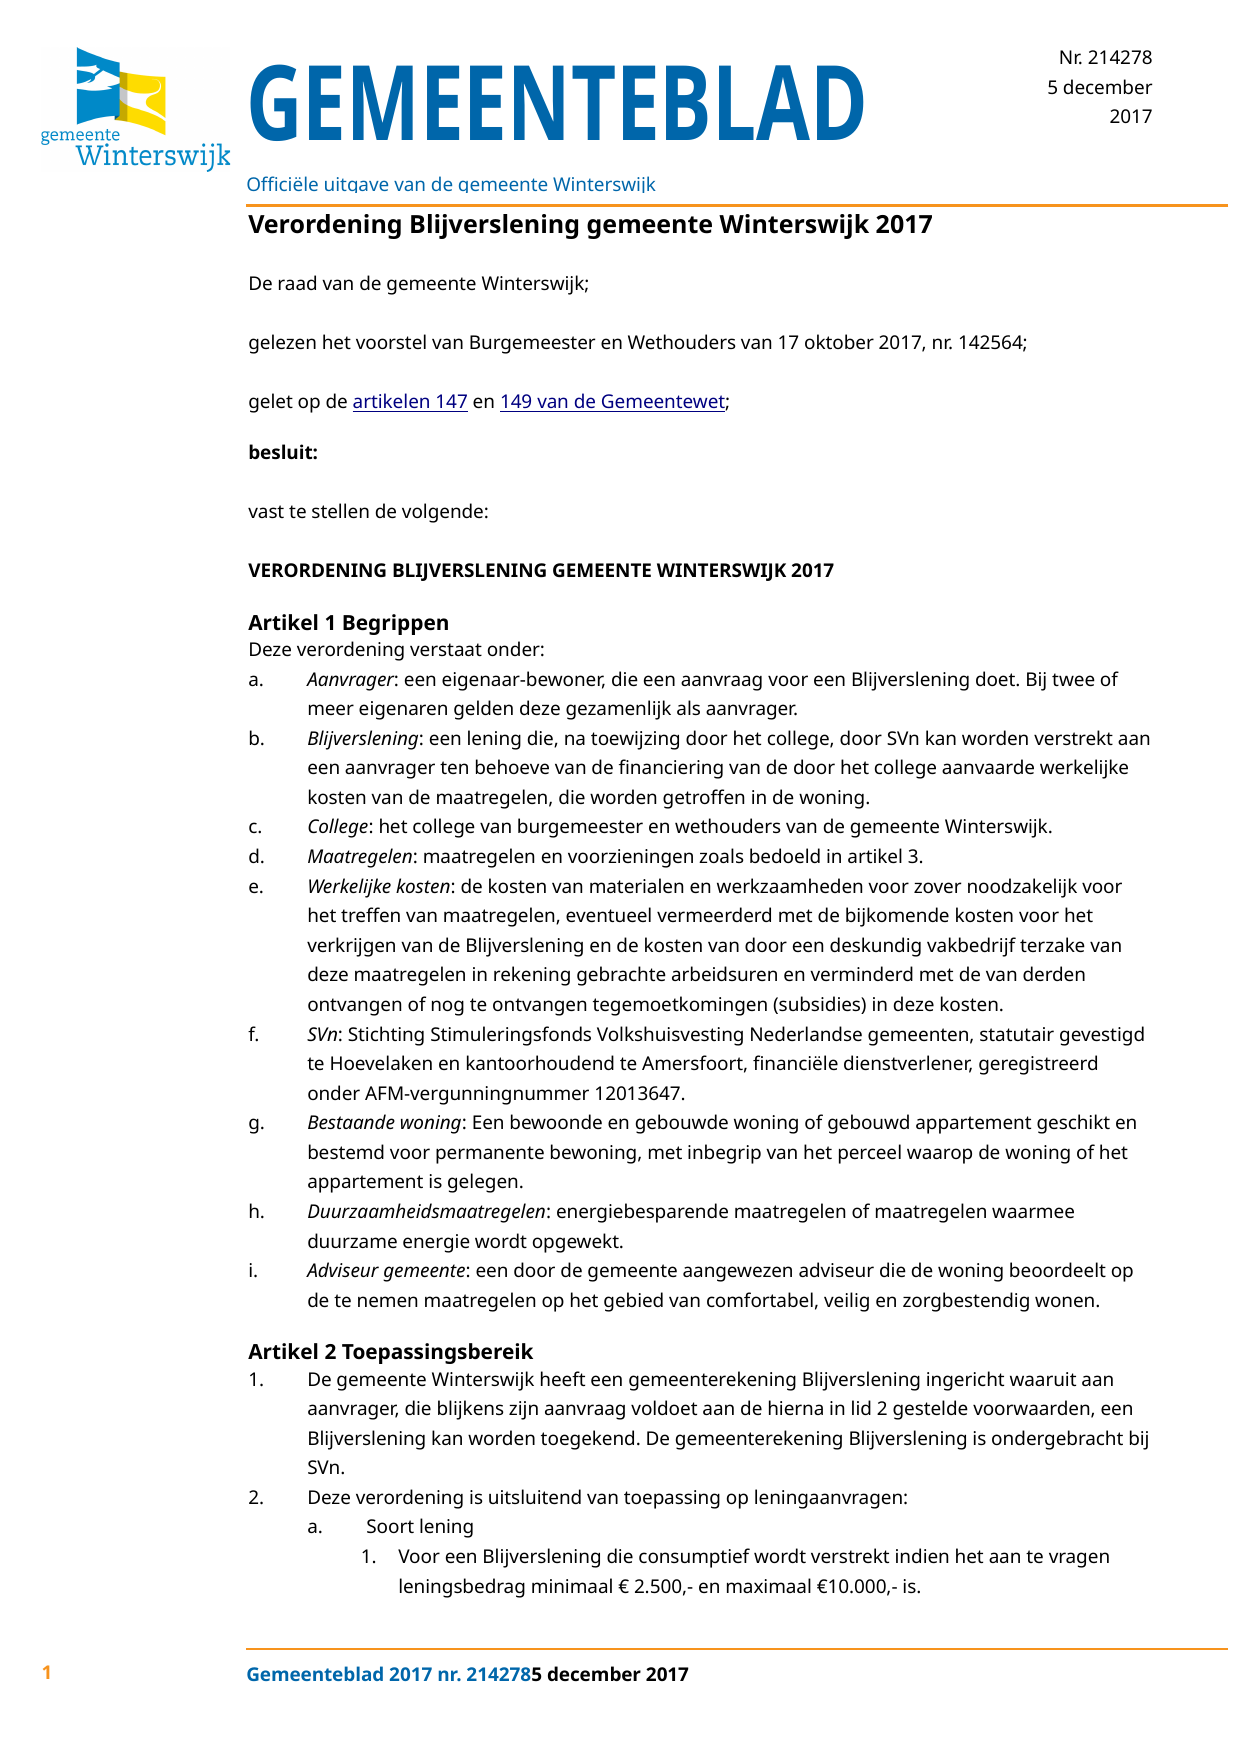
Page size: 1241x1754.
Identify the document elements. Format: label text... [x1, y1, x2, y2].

text De raad van de gemeente Winterswijk; [248, 270, 1152, 296]
picture [41, 47, 231, 172]
text gelezen het voorstel van Burgemeester en Wethouders van 17 oktober 2017, nr. 142564; [248, 329, 1152, 355]
list Aanvrager: een eigenaar-bewoner, die een aanvraag voor een Blijverslening doet. Bij twee of meer eigenaren gelden deze gezamenlijk als aanvrager. [248, 666, 1152, 721]
text Artikel 1 Begrippen [248, 608, 1152, 636]
text Deze verordening verstaat onder: [248, 636, 1152, 662]
text Verordening Blijverslening gemeente Winterswijk 2017 [248, 207, 1152, 241]
list Blijverslening: een lening die, na toewijzing door het college, door SVn kan worden verstrekt aan een aanvrager ten behoeve van de financiering van de door het college aanvaarde werkelijke kosten van de maatregelen, die worden getroffen in de woning. [248, 725, 1152, 810]
list Deze verordening is uitsluitend van toepassing op leningaanvragen: [248, 1484, 1152, 1510]
list Werkelijke kosten: de kosten van materialen en werkzaamheden voor zover noodzakelijk voor het treffen van maatregelen, eventueel vermeerderd met de bijkomende kosten voor het verkrijgen van de Blijverslening en de kosten van door een deskundig vakbedrijf terzake van deze maatregelen in rekening gebrachte arbeidsuren en verminderd met de van derden ontvangen of nog te ontvangen tegemoetkomingen (subsidies) in deze kosten. [248, 873, 1152, 1017]
list Voor een Blijverslening die consumptief wordt verstrekt indien het aan te vragen leningsbedrag minimaal € 2.500,- en maximaal €10.000,- is. [361, 1543, 1152, 1599]
picture [225, 153, 231, 162]
text VERORDENING BLIJVERSLENING GEMEENTE WINTERSWIJK 2017 [248, 557, 1152, 583]
text besluit: [248, 439, 1152, 465]
list College: het college van burgemeester en wethouders van de gemeente Winterswijk. [248, 814, 1152, 839]
list Bestaande woning: Een bewoonde en gebouwde woning of gebouwd appartement geschikt en bestemd voor permanente bewoning, met inbegrip van het perceel waarop de woning of het appartement is gelegen. [248, 1109, 1152, 1194]
text vast te stellen de volgende: [248, 498, 1152, 524]
list De gemeente Winterswijk heeft een gemeenterekening Blijverslening ingericht waaruit aan aanvrager, die blijkens zijn aanvraag voldoet aan de hierna in lid 2 gestelde voorwaarden, een Blijverslening kan worden toegekend. De gemeenterekening Blijverslening is ondergebracht bij SVn. [248, 1366, 1152, 1480]
list Adviseur gemeente: een door de gemeente aangewezen adviseur die de woning beoordeelt op de te nemen maatregelen op het gebied van comfortabel, veilig en zorgbestendig wonen. [248, 1257, 1152, 1313]
text gelet op de artikelen 147 en 149 van de Gemeentewet; [248, 389, 1152, 414]
list Soort lening [307, 1514, 1152, 1539]
list Maatregelen: maatregelen en voorzieningen zoals bedoeld in artikel 3. [248, 843, 1152, 869]
list Duurzaamheidsmaatregelen: energiebesparende maatregelen of maatregelen waarmee duurzame energie wordt opgewekt. [248, 1198, 1152, 1253]
list SVn: Stichting Stimuleringsfonds Volkshuisvesting Nederlandse gemeenten, statutair gevestigd te Hoevelaken en kantoorhoudend te Amersfoort, financiële dienstverlener, geregistreerd onder AFM-vergunningnummer 12013647. [248, 1021, 1152, 1106]
text Artikel 2 Toepassingsbereik [248, 1337, 1152, 1366]
